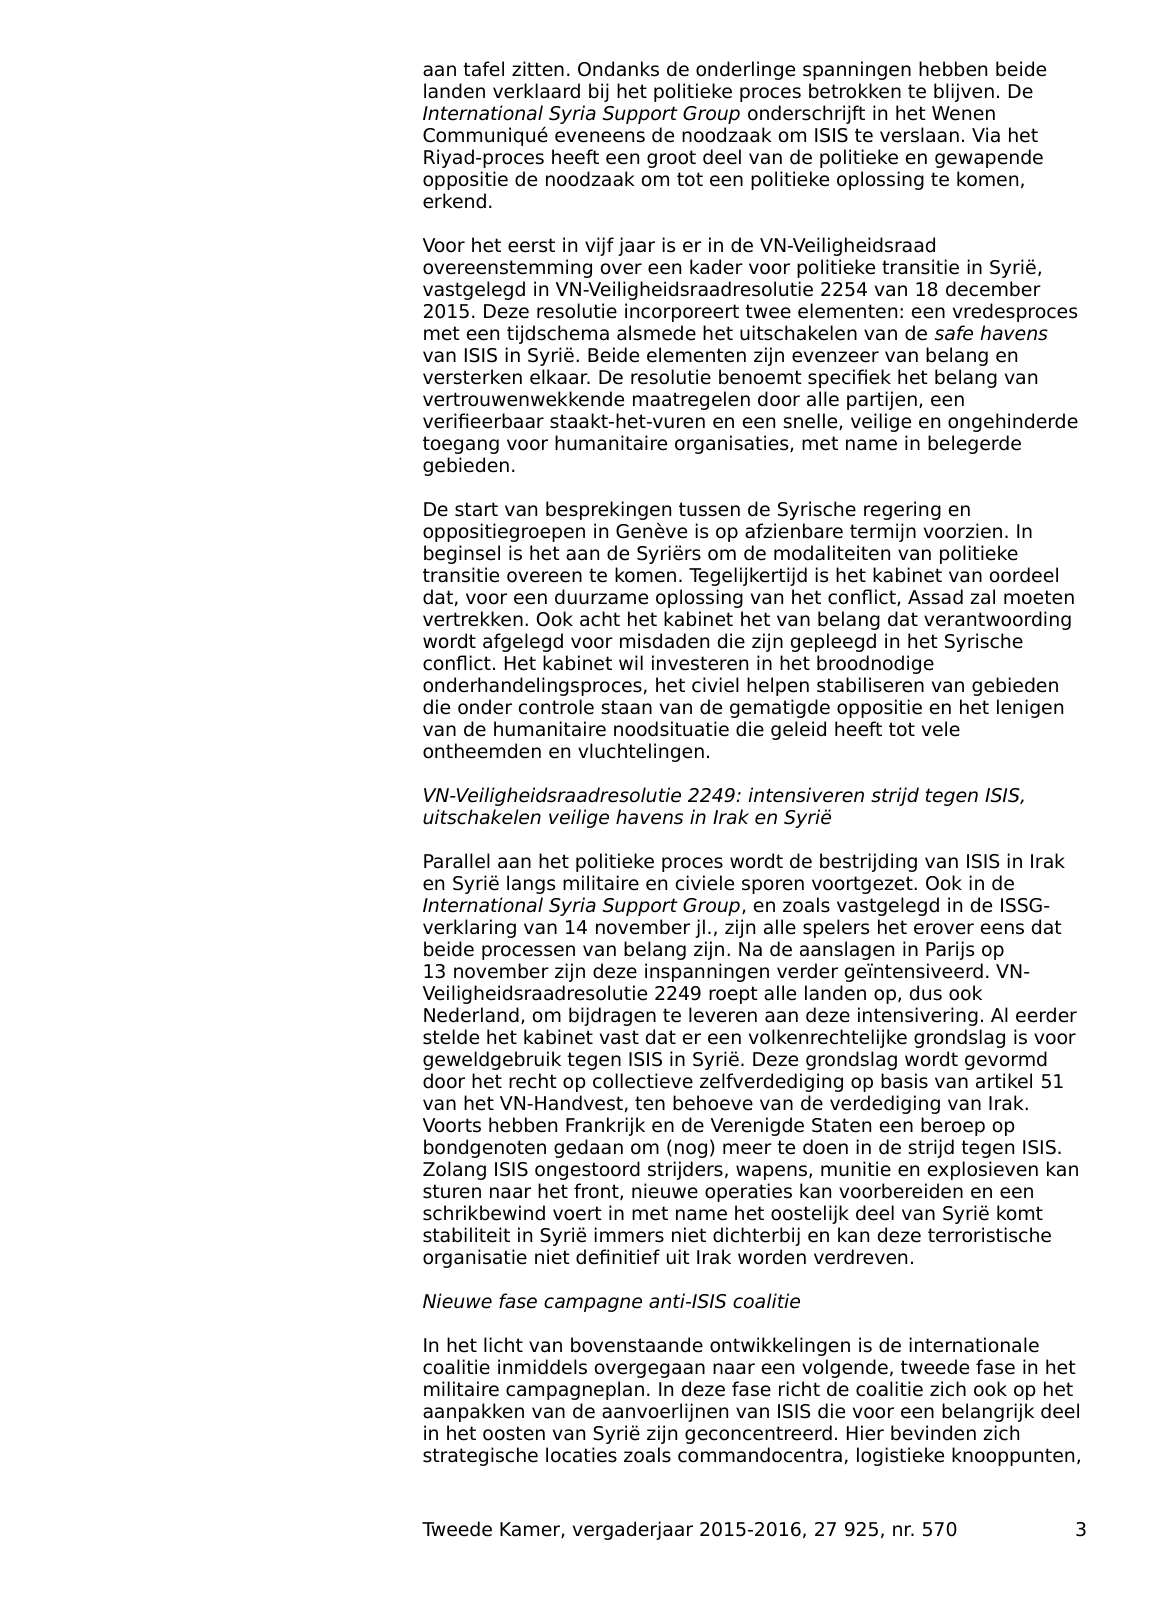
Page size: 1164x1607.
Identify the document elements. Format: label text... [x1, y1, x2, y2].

subtitle VN-Veiligheidsraadresolutie 2249: intensiveren strijd tegen ISIS, uitschakelen veilige havens in Irak en Syrië [422, 785, 1087, 829]
text aan tafel zitten. Ondanks de onderlinge spanningen hebben beide landen verklaard bij het politieke proces betrokken te blijven. De International Syria Support Group onderschrijft in het Wenen Communiqué eveneens de noodzaak om ISIS te verslaan. Via het Riyad-proces heeft een groot deel van de politieke en gewapende oppositie de noodzaak om tot een politieke oplossing te komen, erkend. [422, 59, 1087, 213]
text Voor het eerst in vijf jaar is er in de VN-Veiligheidsraad overeenstemming over een kader voor politieke transitie in Syrië, vastgelegd in VN-Veiligheidsraadresolutie 2254 van 18 december 2015. Deze resolutie incorporeert twee elementen: een vredesproces met een tijdschema alsmede het uitschakelen van de safe havens van ISIS in Syrië. Beide elementen zijn evenzeer van belang en versterken elkaar. De resolutie benoemt specifiek het belang van vertrouwenwekkende maatregelen door alle partijen, een verifieerbaar staakt-het-vuren en een snelle, veilige en ongehinderde toegang voor humanitaire organisaties, met name in belegerde gebieden. [422, 235, 1087, 477]
text De start van besprekingen tussen de Syrische regering en oppositiegroepen in Genève is op afzienbare termijn voorzien. In beginsel is het aan de Syriërs om de modaliteiten van politieke transitie overeen te komen. Tegelijkertijd is het kabinet van oordeel dat, voor een duurzame oplossing van het conflict, Assad zal moeten vertrekken. Ook acht het kabinet het van belang dat verantwoording wordt afgelegd voor misdaden die zijn gepleegd in het Syrische conflict. Het kabinet wil investeren in het broodnodige onderhandelingsproces, het civiel helpen stabiliseren van gebieden die onder controle staan van de gematigde oppositie en het lenigen van de humanitaire noodsituatie die geleid heeft tot vele ontheemden en vluchtelingen. [422, 499, 1087, 763]
text Parallel aan het politieke proces wordt de bestrijding van ISIS in Irak en Syrië langs militaire en civiele sporen voortgezet. Ook in de International Syria Support Group, en zoals vastgelegd in de ISSG-verklaring van 14 november jl., zijn alle spelers het erover eens dat beide processen van belang zijn. Na de aanslagen in Parijs op 13 november zijn deze inspanningen verder geïntensiveerd. VN-Veiligheidsraadresolutie 2249 roept alle landen op, dus ook Nederland, om bijdragen te leveren aan deze intensivering. Al eerder stelde het kabinet vast dat er een volkenrechtelijke grondslag is voor geweldgebruik tegen ISIS in Syrië. Deze grondslag wordt gevormd door het recht op collectieve zelfverdediging op basis van artikel 51 van het VN-Handvest, ten behoeve van de verdediging van Irak. Voorts hebben Frankrijk en de Verenigde Staten een beroep op bondgenoten gedaan om (nog) meer te doen in de strijd tegen ISIS. Zolang ISIS ongestoord strijders, wapens, munitie en explosieven kan sturen naar het front, nieuwe operaties kan voorbereiden en een schrikbewind voert in met name het oostelijk deel van Syrië komt stabiliteit in Syrië immers niet dichterbij en kan deze terroristische organisatie niet definitief uit Irak worden verdreven. [422, 851, 1087, 1269]
text In het licht van bovenstaande ontwikkelingen is de internationale coalitie inmiddels overgegaan naar een volgende, tweede fase in het militaire campagneplan. In deze fase richt de coalitie zich ook op het aanpakken van de aanvoerlijnen van ISIS die voor een belangrijk deel in het oosten van Syrië zijn geconcentreerd. Hier bevinden zich strategische locaties zoals commandocentra, logistieke knooppunten, [422, 1335, 1087, 1467]
subtitle Nieuwe fase campagne anti-ISIS coalitie [422, 1291, 1087, 1313]
